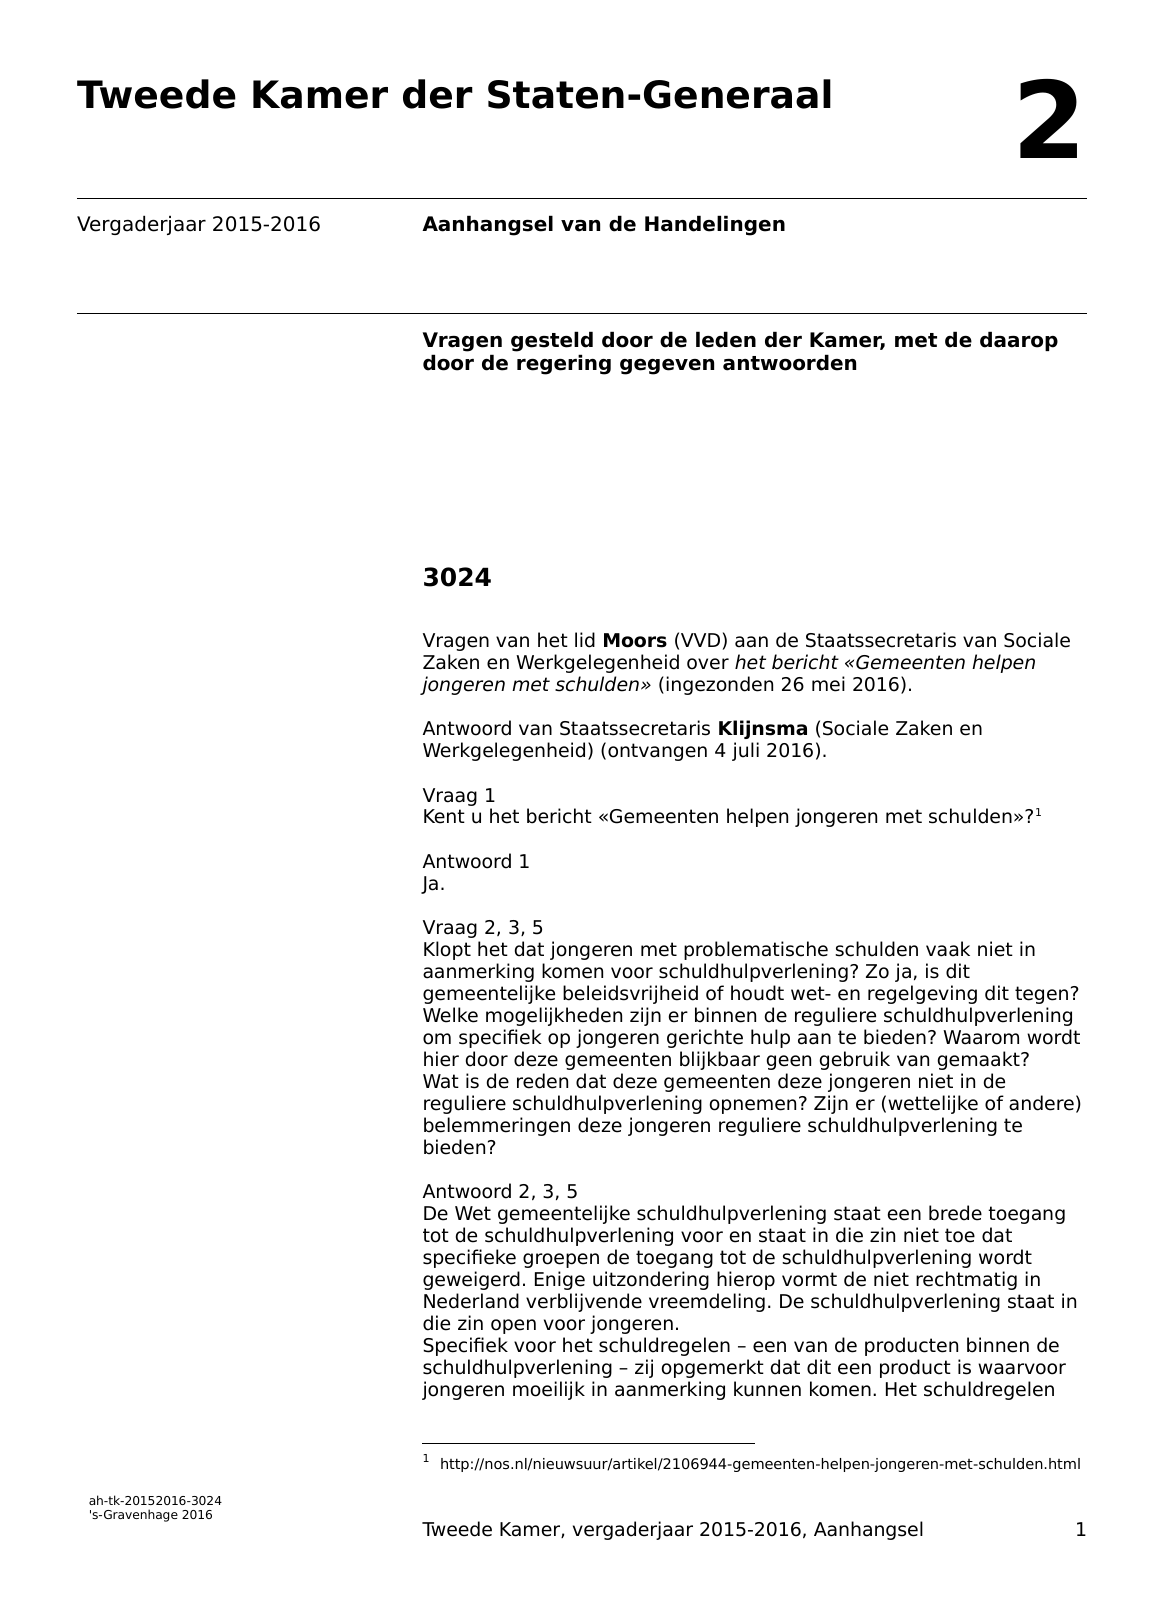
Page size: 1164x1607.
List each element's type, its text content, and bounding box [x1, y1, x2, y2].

text Vraag 2, 3, 5 [422, 917, 1087, 939]
text Klopt het dat jongeren met problematische schulden vaak niet in aanmerking komen voor schuldhulpverlening? Zo ja, is dit gemeentelijke beleidsvrijheid of houdt wet- en regelgeving dit tegen? [422, 939, 1087, 1005]
table_cell Vergaderjaar 2015-2016 [77, 199, 422, 313]
table_cell Aanhangsel van de Handelingen [422, 199, 1087, 313]
text De Wet gemeentelijke schuldhulpverlening staat een brede toegang tot de schuldhulpverlening voor en staat in die zin niet toe dat specifieke groepen de toegang tot de schuldhulpverlening wordt geweigerd. Enige uitzondering hierop vormt de niet rechtmatig in Nederland verblijvende vreemdeling. De schuldhulpverlening staat in die zin open voor jongeren. [422, 1203, 1087, 1334]
text Ja. [422, 873, 1087, 894]
text 's-Gravenhage 2016 [88, 1508, 323, 1522]
text Antwoord 1 [422, 851, 1087, 873]
text Antwoord 2, 3, 5 [422, 1181, 1087, 1203]
text Vraag 1 [422, 784, 1087, 806]
table_cell [77, 314, 422, 375]
text http://nos.nl/nieuwsuur/artikel/2106944-gemeenten-helpen-jongeren-met-schulden.html [422, 1452, 1087, 1474]
table_cell Vragen gesteld door de leden der Kamer, met de daarop door de regering gegeven antwoorden [422, 314, 1087, 375]
text ah-tk-20152016-3024 [88, 1494, 323, 1508]
text Specifiek voor het schuldregelen – een van de producten binnen de schuldhulpverlening – zij opgemerkt dat dit een product is waarvoor jongeren moeilijk in aanmerking kunnen komen. Het schuldregelen [422, 1334, 1087, 1401]
text Welke mogelijkheden zijn er binnen de reguliere schuldhulpverlening om specifiek op jongeren gerichte hulp aan te bieden? Waarom wordt hier door deze gemeenten blijkbaar geen gebruik van gemaakt? [422, 1005, 1087, 1071]
text Kent u het bericht «Gemeenten helpen jongeren met schulden»? [422, 806, 1087, 828]
text Wat is de reden dat deze gemeenten deze jongeren niet in de reguliere schuldhulpverlening opnemen? Zijn er (wettelijke of andere) belemmeringen deze jongeren reguliere schuldhulpverlening te bieden? [422, 1071, 1087, 1158]
text 3024 [422, 563, 1087, 592]
table_header Tweede Kamer der Staten-Generaal [77, 59, 886, 198]
text Antwoord van Staatssecretaris Klijnsma (Sociale Zaken en Werkgelegenheid) (ontvangen 4 juli 2016). [422, 718, 1087, 762]
table_header 2 [886, 59, 1087, 198]
text Vragen van het lid Moors (VVD) aan de Staatssecretaris van Sociale Zaken en Werkgelegenheid over het bericht «Gemeenten helpen jongeren met schulden» (ingezonden 26 mei 2016). [422, 630, 1087, 696]
